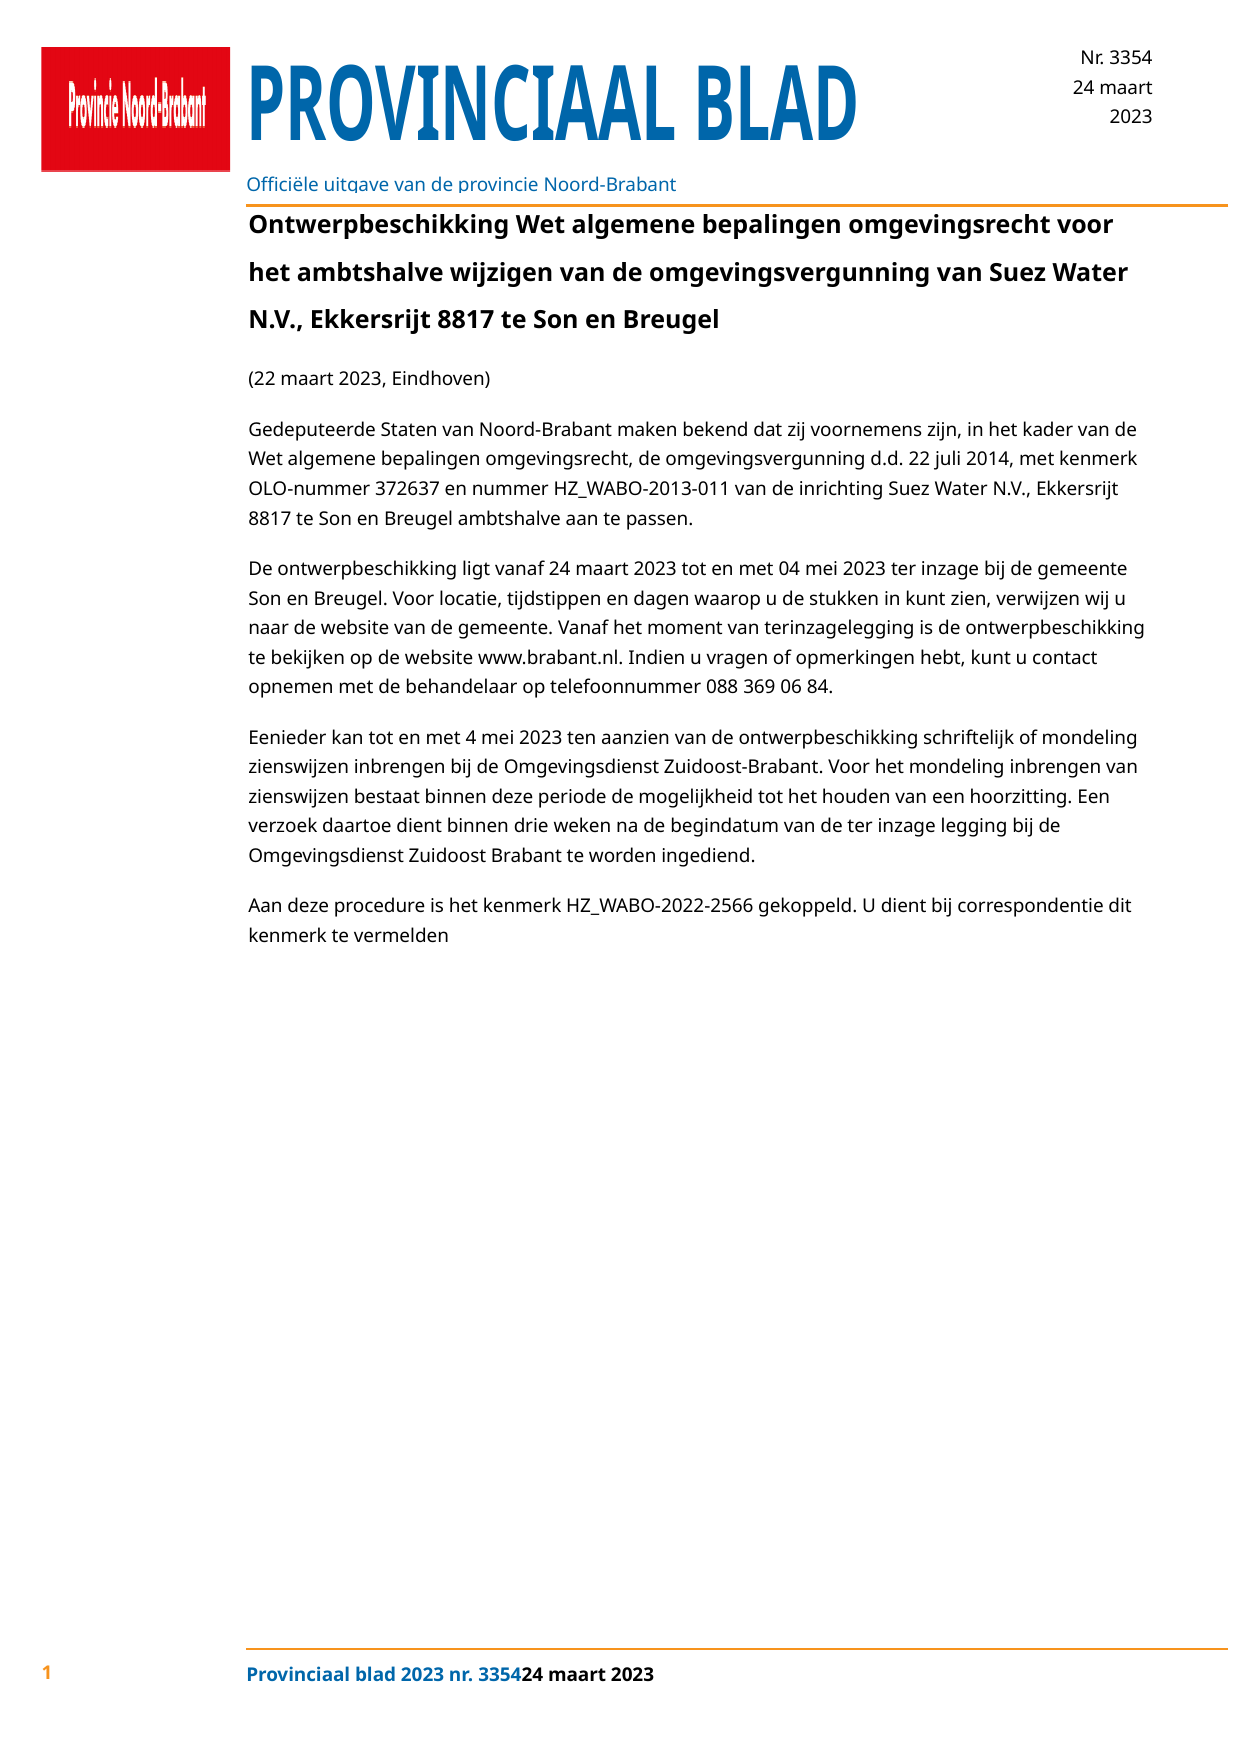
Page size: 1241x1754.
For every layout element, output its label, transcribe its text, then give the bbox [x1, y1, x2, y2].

text Gedeputeerde Staten van Noord-Brabant maken bekend dat zij voornemens zijn, in het kader van de Wet algemene bepalingen omgevingsrecht, de omgevingsvergunning d.d. 22 juli 2014, met kenmerk OLO-nummer 372637 en nummer HZ_WABO-2013-011 van de inrichting Suez Water N.V., Ekkersrijt 8817 te Son en Breugel ambtshalve aan te passen. [248, 416, 1152, 530]
text Ontwerpbeschikking Wet algemene bepalingen omgevingsrecht voor het ambtshalve wijzigen van de omgevingsvergunning van Suez Water N.V., Ekkersrijt 8817 te Son en Breugel [248, 207, 1152, 336]
text Eenieder kan tot en met 4 mei 2023 ten aanzien van de ontwerpbeschikking schriftelijk of mondeling zienswijzen inbrengen bij de Omgevingsdienst Zuidoost-Brabant. Voor het mondeling inbrengen van zienswijzen bestaat binnen deze periode de mogelijkheid tot het houden van een hoorzitting. Een verzoek daartoe dient binnen drie weken na de begindatum van de ter inzage legging bij de Omgevingsdienst Zuidoost Brabant te worden ingediend. [248, 724, 1152, 868]
text Aan deze procedure is het kenmerk HZ_WABO-2022-2566 gekoppeld. U dient bij correspondentie dit kenmerk te vermelden [248, 893, 1152, 948]
text (22 maart 2023, Eindhoven) [248, 366, 1152, 391]
picture [41, 47, 231, 172]
text De ontwerpbeschikking ligt vanaf 24 maart 2023 tot en met 04 mei 2023 ter inzage bij de gemeente Son en Breugel. Voor locatie, tijdstippen en dagen waarop u de stukken in kunt zien, verwijzen wij u naar de website van de gemeente. Vanaf het moment van terinzagelegging is de ontwerpbeschikking te bekijken op de website www.brabant.nl. Indien u vragen of opmerkingen hebt, kunt u contact opnemen met de behandelaar op telefoonnummer 088 369 06 84. [248, 555, 1152, 699]
